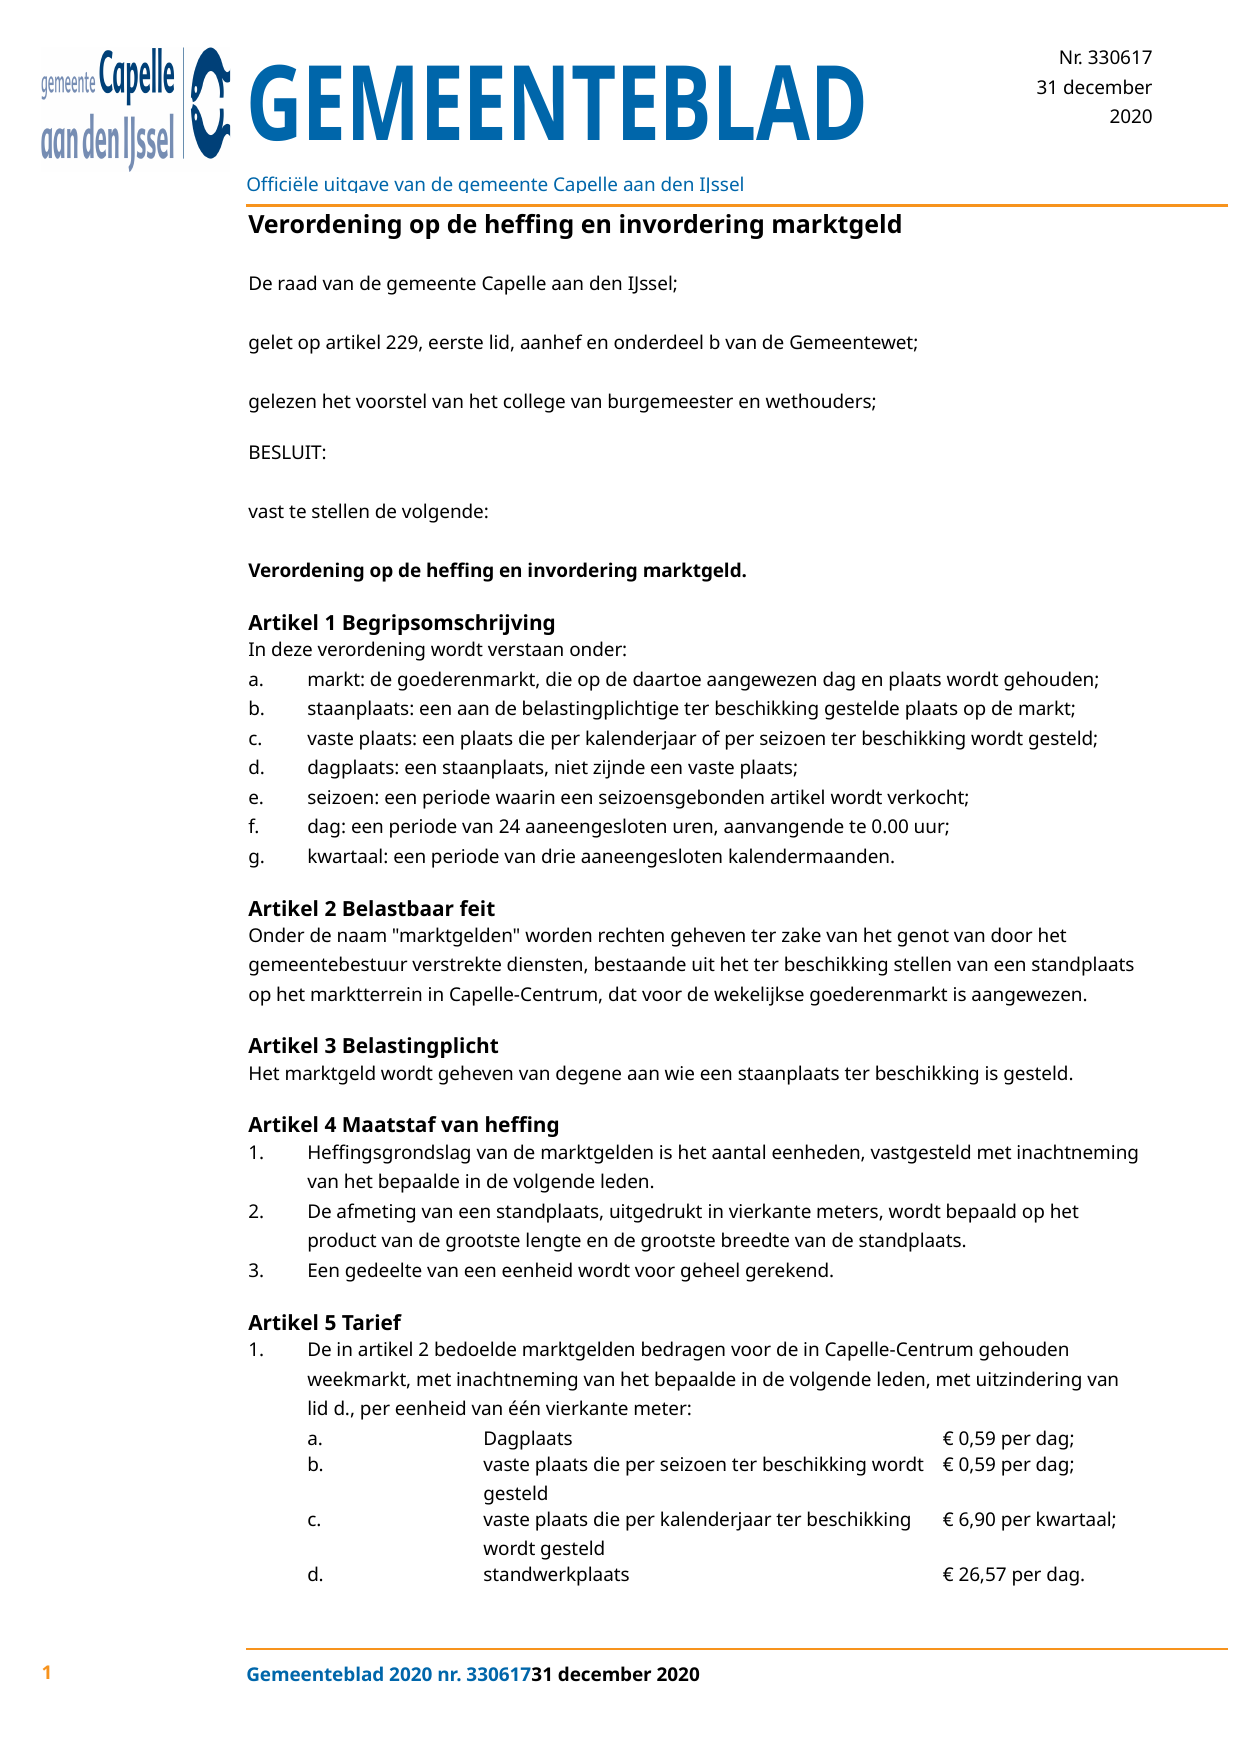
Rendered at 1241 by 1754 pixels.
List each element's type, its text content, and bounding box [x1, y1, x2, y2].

text Verordening op de heffing en invordering marktgeld. [248, 557, 1152, 583]
table_cell standwerkplaats [483, 1561, 943, 1587]
list De afmeting van een standplaats, uitgedrukt in vierkante meters, wordt bepaald op het product van de grootste lengte en de grootste breedte van de standplaats. [248, 1198, 1152, 1253]
text In deze verordening wordt verstaan onder: [248, 636, 1152, 662]
table_cell d. [307, 1561, 483, 1587]
text Verordening op de heffing en invordering marktgeld [248, 207, 1152, 241]
table_cell € 0,59 per dag; [943, 1451, 1211, 1506]
table_cell € 26,57 per dag. [943, 1561, 1211, 1587]
text Artikel 2 Belastbaar feit [248, 894, 1152, 922]
list kwartaal: een periode van drie aaneengesloten kalendermaanden. [248, 843, 1152, 869]
table_cell c. [307, 1506, 483, 1561]
list seizoen: een periode waarin een seizoensgebonden artikel wordt verkocht; [248, 784, 1152, 810]
text Artikel 5 Tarief [248, 1308, 1152, 1336]
list De in artikel 2 bedoelde marktgelden bedragen voor de in Capelle-Centrum gehouden weekmarkt, met inachtneming van het bepaalde in de volgende leden, met uitzindering van lid d., per eenheid van één vierkante meter: [248, 1336, 1152, 1421]
text Artikel 3 Belastingplicht [248, 1032, 1152, 1060]
text Het marktgeld wordt geheven van degene aan wie een staanplaats ter beschikking is gesteld. [248, 1060, 1152, 1086]
table_header Dagplaats [483, 1425, 943, 1451]
text Artikel 1 Begripsomschrijving [248, 608, 1152, 636]
list vaste plaats: een plaats die per kalenderjaar of per seizoen ter beschikking wordt gesteld; [248, 725, 1152, 751]
list Een gedeelte van een eenheid wordt voor geheel gerekend. [248, 1257, 1152, 1283]
text Artikel 4 Maatstaf van heffing [248, 1111, 1152, 1139]
text Onder de naam "marktgelden" worden rechten geheven ter zake van het genot van door het gemeentebestuur verstrekte diensten, bestaande uit het ter beschikking stellen van een standplaats op het marktterrein in Capelle-Centrum, dat voor de wekelijkse goederenmarkt is aangewezen. [248, 922, 1152, 1007]
text vast te stellen de volgende: [248, 498, 1152, 524]
list dag: een periode van 24 aaneengesloten uren, aanvangende te 0.00 uur; [248, 814, 1152, 839]
table_cell vaste plaats die per seizoen ter beschikking wordt gesteld [483, 1451, 943, 1506]
list dagplaats: een staanplaats, niet zijnde een vaste plaats; [248, 754, 1152, 780]
text BESLUIT: [248, 439, 1152, 465]
table_cell € 6,90 per kwartaal; [943, 1506, 1211, 1561]
list Heffingsgrondslag van de marktgelden is het aantal eenheden, vastgesteld met inachtneming van het bepaalde in de volgende leden. [248, 1139, 1152, 1194]
text gelet op artikel 229, eerste lid, aanhef en onderdeel b van de Gemeentewet; [248, 329, 1152, 355]
list staanplaats: een aan de belastingplichtige ter beschikking gestelde plaats op de markt; [248, 695, 1152, 721]
table_cell b. [307, 1451, 483, 1506]
table_header € 0,59 per dag; [943, 1425, 1211, 1451]
list markt: de goederenmarkt, die op de daartoe aangewezen dag en plaats wordt gehouden; [248, 666, 1152, 691]
picture [41, 47, 231, 172]
table_cell vaste plaats die per kalenderjaar ter beschikking wordt gesteld [483, 1506, 943, 1561]
text gelezen het voorstel van het college van burgemeester en wethouders; [248, 389, 1152, 414]
table_header a. [307, 1425, 483, 1451]
text De raad van de gemeente Capelle aan den IJssel; [248, 270, 1152, 296]
